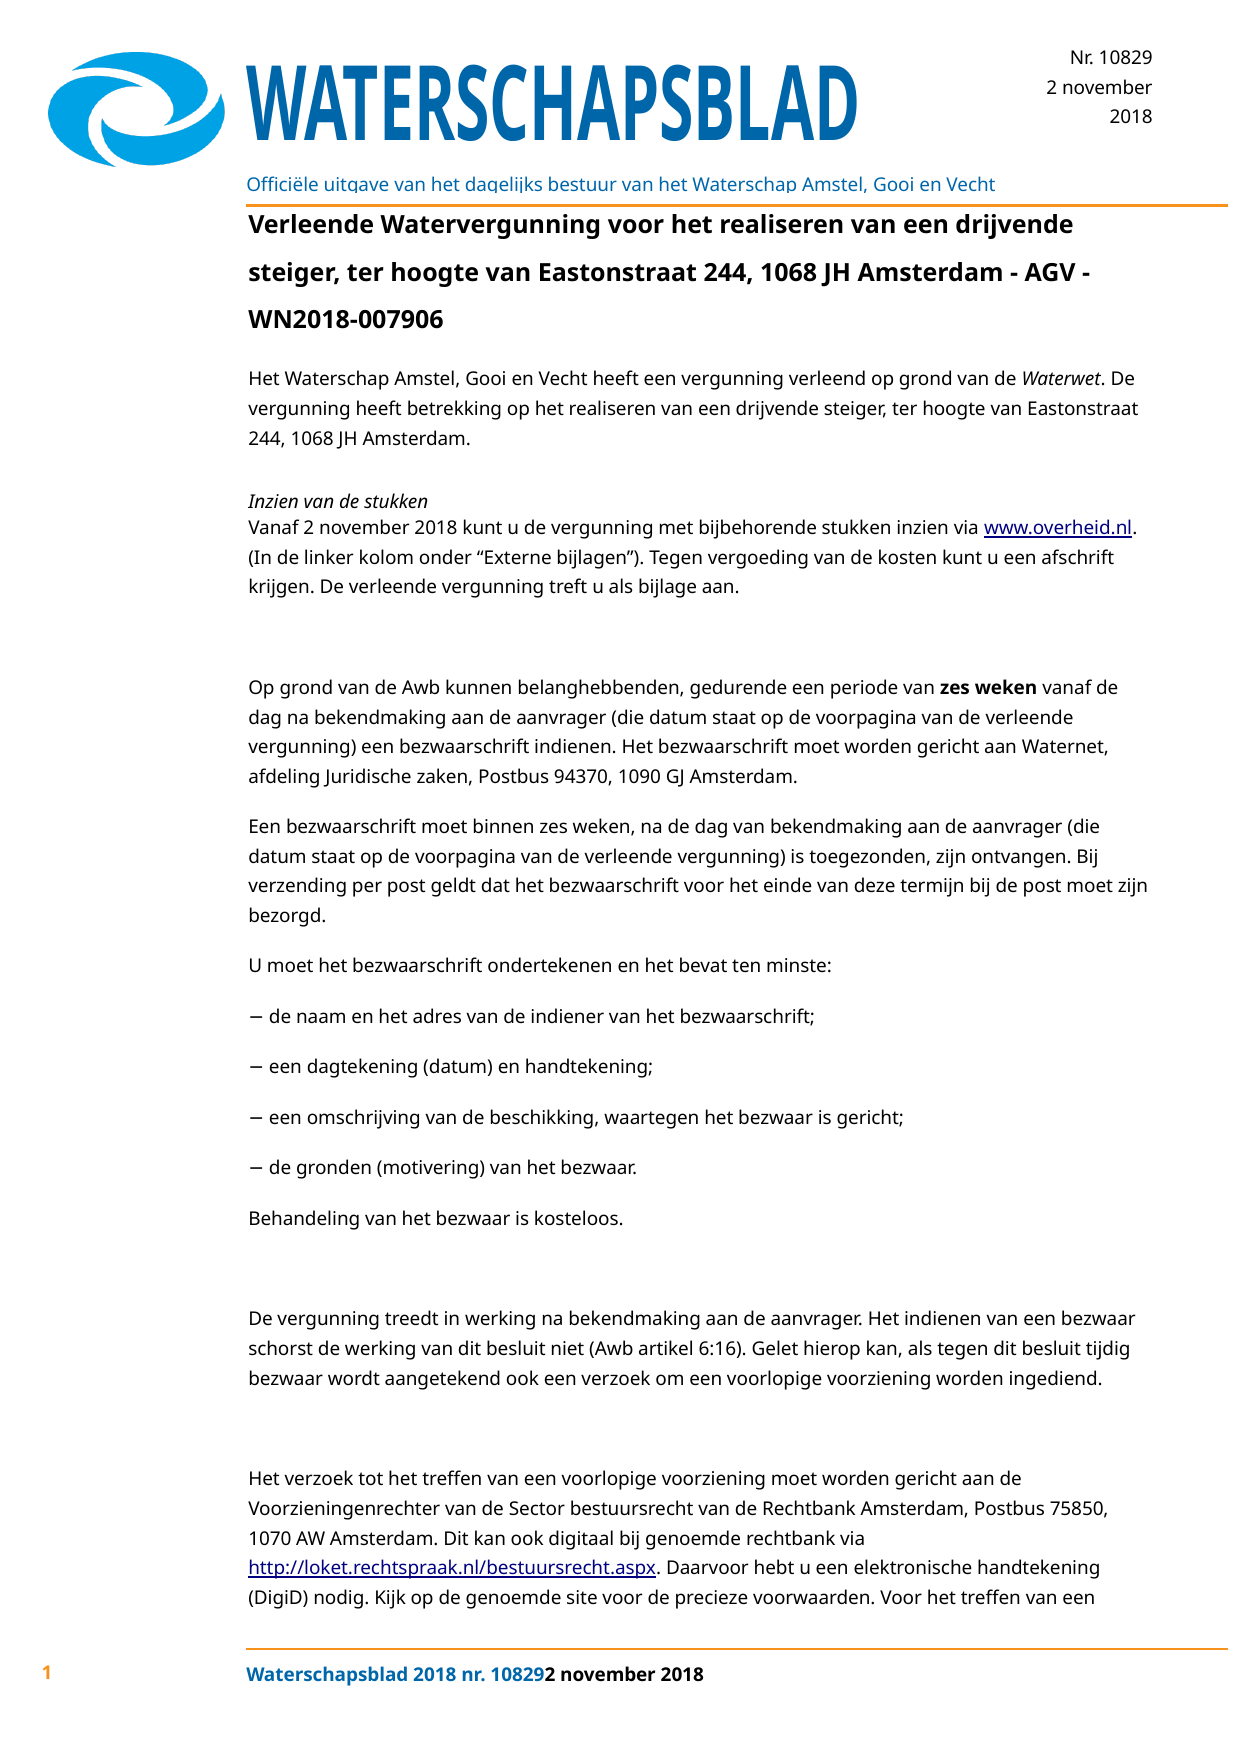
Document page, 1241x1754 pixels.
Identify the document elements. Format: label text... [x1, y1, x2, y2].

text Een bezwaarschrift moet binnen zes weken, na de dag van bekendmaking aan de aanvrager (die datum staat op de voorpagina van de verleende vergunning) is toegezonden, zijn ontvangen. Bij verzending per post geldt dat het bezwaarschrift voor het einde van deze termijn bij de post moet zijn bezorgd. [248, 813, 1152, 928]
text − de naam en het adres van de indiener van het bezwaarschrift; [248, 1003, 1152, 1029]
text − een dagtekening (datum) en handtekening; [248, 1053, 1152, 1079]
picture [41, 47, 231, 172]
text Op grond van de Awb kunnen belanghebbenden, gedurende een periode van zes weken vanaf de dag na bekendmaking aan de aanvrager (die datum staat op de voorpagina van de verleende vergunning) een bezwaarschrift indienen. Het bezwaarschrift moet worden gericht aan Waternet, afdeling Juridische zaken, Postbus 94370, 1090 GJ Amsterdam. [248, 674, 1152, 789]
text Verleende Watervergunning voor het realiseren van een drijvende steiger, ter hoogte van Eastonstraat 244, 1068 JH Amsterdam - AGV - WN2018-007906 [248, 207, 1152, 336]
text − de gronden (motivering) van het bezwaar. [248, 1154, 1152, 1180]
text Vanaf 2 november 2018 kunt u de vergunning met bijbehorende stukken inzien via www.overheid.nl. (In de linker kolom onder “Externe bijlagen”). Tegen vergoeding van de kosten kunt u een afschrift krijgen. De verleende vergunning treft u als bijlage aan. [248, 514, 1152, 599]
text − een omschrijving van de beschikking, waartegen het bezwaar is gericht; [248, 1104, 1152, 1130]
text Inzien van de stukken [248, 489, 1152, 514]
text Behandeling van het bezwaar is kosteloos. [248, 1205, 1152, 1231]
text Het verzoek tot het treffen van een voorlopige voorziening moet worden gericht aan de Voorzieningenrechter van de Sector bestuursrecht van de Rechtbank Amsterdam, Postbus 75850, 1070 AW Amsterdam. Dit kan ook digitaal bij genoemde rechtbank via http://loket.rechtspraak.nl/bestuursrecht.aspx. Daarvoor hebt u een elektronische handtekening (DigiD) nodig. Kijk op de genoemde site voor de precieze voorwaarden. Voor het treffen van een [248, 1466, 1152, 1610]
text U moet het bezwaarschrift ondertekenen en het bevat ten minste: [248, 953, 1152, 978]
text Het Waterschap Amstel, Gooi en Vecht heeft een vergunning verleend op grond van de Waterwet. De vergunning heeft betrekking op het realiseren van een drijvende steiger, ter hoogte van Eastonstraat 244, 1068 JH Amsterdam. [248, 366, 1152, 450]
text De vergunning treedt in werking na bekendmaking aan de aanvrager. Het indienen van een bezwaar schorst de werking van dit besluit niet (Awb artikel 6:16). Gelet hierop kan, als tegen dit besluit tijdig bezwaar wordt aangetekend ook een verzoek om een voorlopige voorziening worden ingediend. [248, 1306, 1152, 1391]
